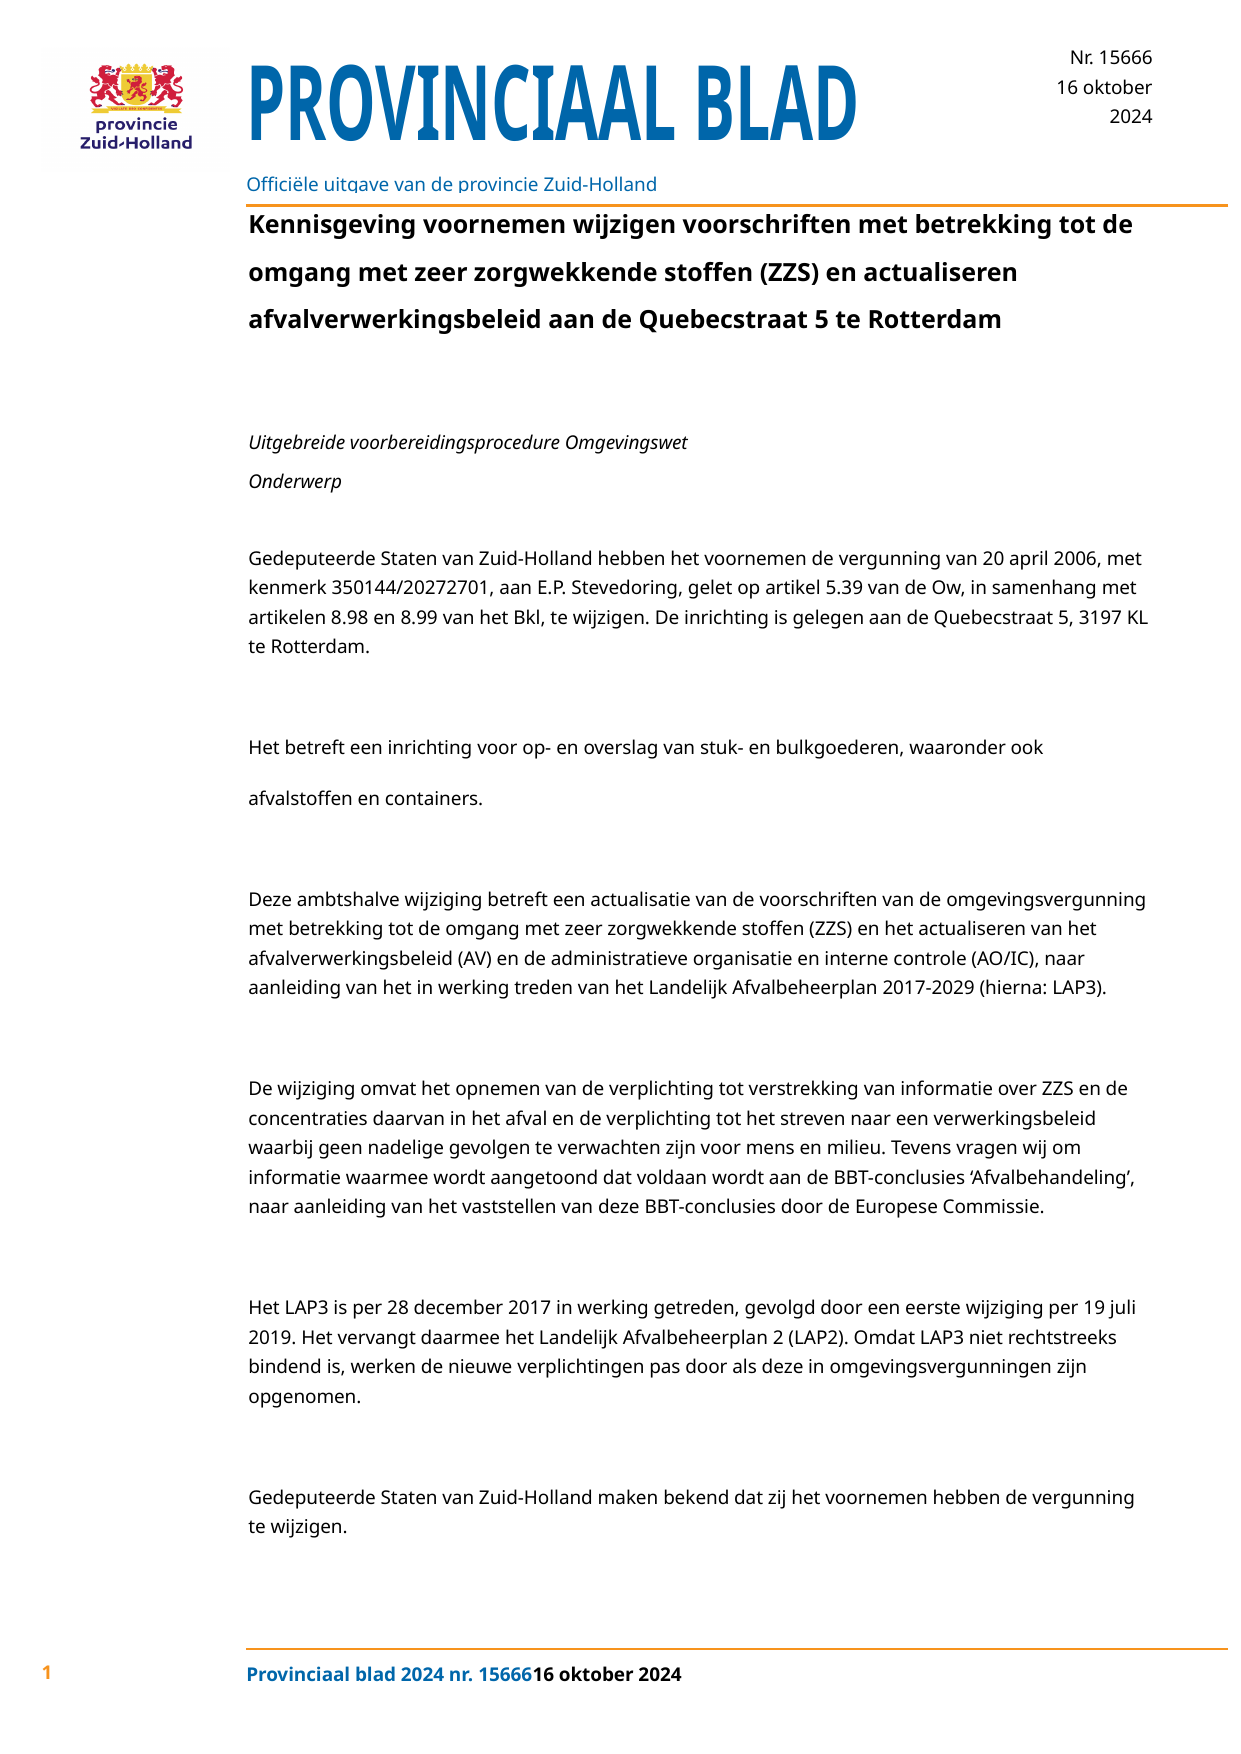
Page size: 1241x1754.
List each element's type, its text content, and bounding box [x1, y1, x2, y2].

text afvalstoffen en containers. [248, 785, 1152, 811]
text Kennisgeving voornemen wijzigen voorschriften met betrekking tot de omgang met zeer zorgwekkende stoffen (ZZS) en actualiseren afvalverwerkingsbeleid aan de Quebecstraat 5 te Rotterdam [248, 207, 1152, 336]
text Uitgebreide voorbereidingsprocedure Omgevingswet [248, 429, 1152, 455]
text Het LAP3 is per 28 december 2017 in werking getreden, gevolgd door een eerste wijziging per 19 juli 2019. Het vervangt daarmee het Landelijk Afvalbeheerplan 2 (LAP2). Omdat LAP3 niet rechtstreeks bindend is, werken de nieuwe verplichtingen pas door als deze in omgevingsvergunningen zijn opgenomen. [248, 1294, 1152, 1409]
text Gedeputeerde Staten van Zuid-Holland maken bekend dat zij het voornemen hebben de vergunning te wijzigen. [248, 1484, 1152, 1539]
text Het betreft een inrichting voor op- en overslag van stuk- en bulkgoederen, waaronder ook [248, 734, 1152, 760]
text Deze ambtshalve wijziging betreft een actualisatie van de voorschriften van de omgevingsvergunning met betrekking tot de omgang met zeer zorgwekkende stoffen (ZZS) en het actualiseren van het afvalverwerkingsbeleid (AV) en de administratieve organisatie en interne controle (AO/IC), naar aanleiding van het in werking treden van het Landelijk Afvalbeheerplan 2017-2029 (hierna: LAP3). [248, 886, 1152, 1000]
text Gedeputeerde Staten van Zuid-Holland hebben het voornemen de vergunning van 20 april 2006, met kenmerk 350144/20272701, aan E.P. Stevedoring, gelet op artikel 5.39 van de Ow, in samenhang met artikelen 8.98 en 8.99 van het Bkl, te wijzigen. De inrichting is gelegen aan de Quebecstraat 5, 3197 KL te Rotterdam. [248, 545, 1152, 659]
text De wijziging omvat het opnemen van de verplichting tot verstrekking van informatie over ZZS en de concentraties daarvan in het afval en de verplichting tot het streven naar een verwerkingsbeleid waarbij geen nadelige gevolgen te verwachten zijn voor mens en milieu. Tevens vragen wij om informatie waarmee wordt aangetoond dat voldaan wordt aan de BBT-conclusies ‘Afvalbehandeling’, naar aanleiding van het vaststellen van deze BBT-conclusies door de Europese Commissie. [248, 1075, 1152, 1219]
text Onderwerp [248, 469, 1152, 494]
picture [41, 47, 231, 172]
